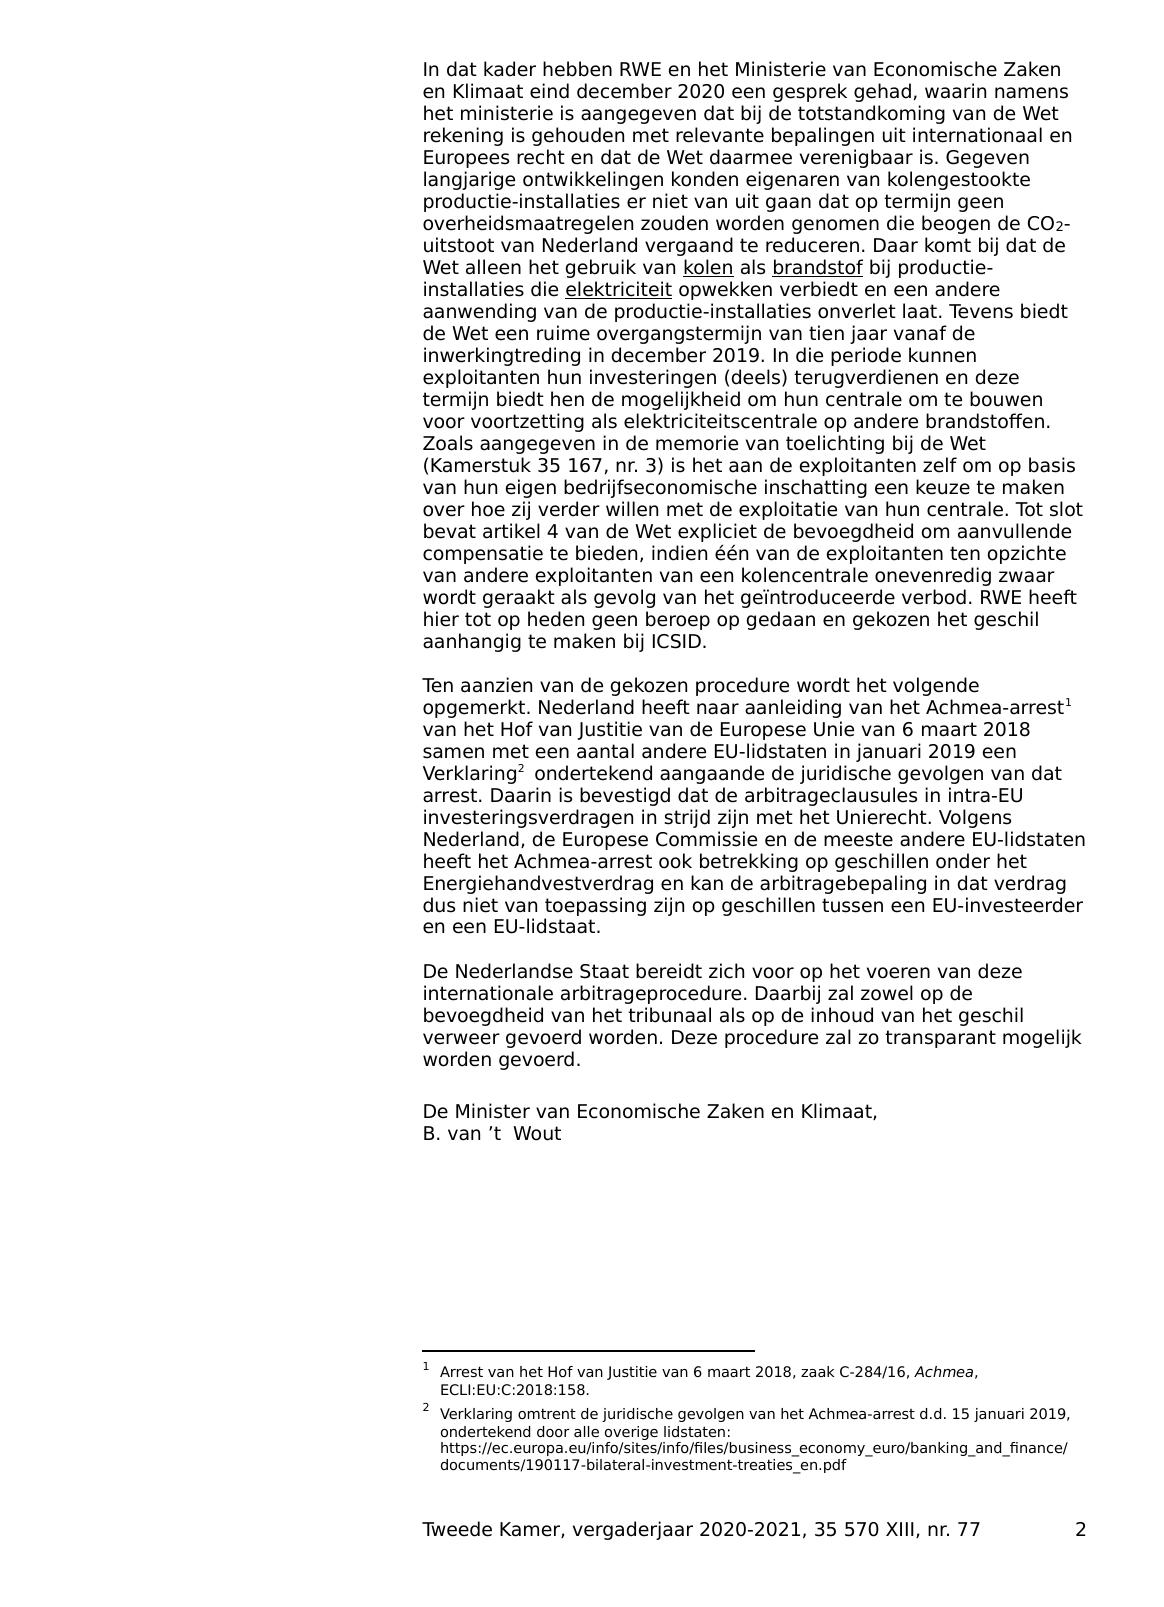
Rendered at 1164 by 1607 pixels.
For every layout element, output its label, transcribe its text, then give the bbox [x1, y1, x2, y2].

text De Nederlandse Staat bereidt zich voor op het voeren van deze internationale arbitrageprocedure. Daarbij zal zowel op de bevoegdheid van het tribunaal als op de inhoud van het geschil verweer gevoerd worden. Deze procedure zal zo transparant mogelijk worden gevoerd. [422, 961, 1087, 1071]
text In dat kader hebben RWE en het Ministerie van Economische Zaken en Klimaat eind december 2020 een gesprek gehad, waarin namens het ministerie is aangegeven dat bij de totstandkoming van de Wet rekening is gehouden met relevante bepalingen uit internationaal en Europees recht en dat de Wet daarmee verenigbaar is. Gegeven langjarige ontwikkelingen konden eigenaren van kolengestookte productie-installaties er niet van uit gaan dat op termijn geen overheidsmaatregelen zouden worden genomen die beogen de CO2-uitstoot van Nederland vergaand te reduceren. Daar komt bij dat de Wet alleen het gebruik van kolen als brandstof bij productie-installaties die elektriciteit opwekken verbiedt en een andere aanwending van de productie-installaties onverlet laat. Tevens biedt de Wet een ruime overgangstermijn van tien jaar vanaf de inwerkingtreding in december 2019. In die periode kunnen exploitanten hun investeringen (deels) terugverdienen en deze termijn biedt hen de mogelijkheid om hun centrale om te bouwen voor voortzetting als elektriciteitscentrale op andere brandstoffen. Zoals aangegeven in de memorie van toelichting bij de Wet (Kamerstuk 35 167, nr. 3) is het aan de exploitanten zelf om op basis van hun eigen bedrijfseconomische inschatting een keuze te maken over hoe zij verder willen met de exploitatie van hun centrale. Tot slot bevat artikel 4 van de Wet expliciet de bevoegdheid om aanvullende compensatie te bieden, indien één van de exploitanten ten opzichte van andere exploitanten van een kolencentrale onevenredig zwaar wordt geraakt als gevolg van het geïntroduceerde verbod. RWE heeft hier tot op heden geen beroep op gedaan en gekozen het geschil aanhangig te maken bij ICSID. [422, 59, 1087, 652]
text De Minister van Economische Zaken en Klimaat, B. van ’t Wout [422, 1101, 1087, 1144]
text Arrest van het Hof van Justitie van 6 maart 2018, zaak C-284/16, Achmea, ECLI:EU:C:2018:158. [422, 1360, 1087, 1399]
text Ten aanzien van de gekozen procedure wordt het volgende opgemerkt. Nederland heeft naar aanleiding van het Achmea-arrest van het Hof van Justitie van de Europese Unie van 6 maart 2018 samen met een aantal andere EU-lidstaten in januari 2019 een Verklaring ondertekend aangaande de juridische gevolgen van dat arrest. Daarin is bevestigd dat de arbitrageclausules in intra-EU investeringsverdragen in strijd zijn met het Unierecht. Volgens Nederland, de Europese Commissie en de meeste andere EU-lidstaten heeft het Achmea-arrest ook betrekking op geschillen onder het Energiehandvestverdrag en kan de arbitragebepaling in dat verdrag dus niet van toepassing zijn op geschillen tussen een EU-investeerder en een EU-lidstaat. [422, 675, 1087, 938]
text Verklaring omtrent de juridische gevolgen van het Achmea-arrest d.d. 15 januari 2019, ondertekend door alle overige lidstaten: https://ec.europa.eu/info/sites/info/files/business_economy_euro/banking_and_finance/documents/190117-bilateral-investment-treaties_en.pdf [422, 1402, 1087, 1474]
